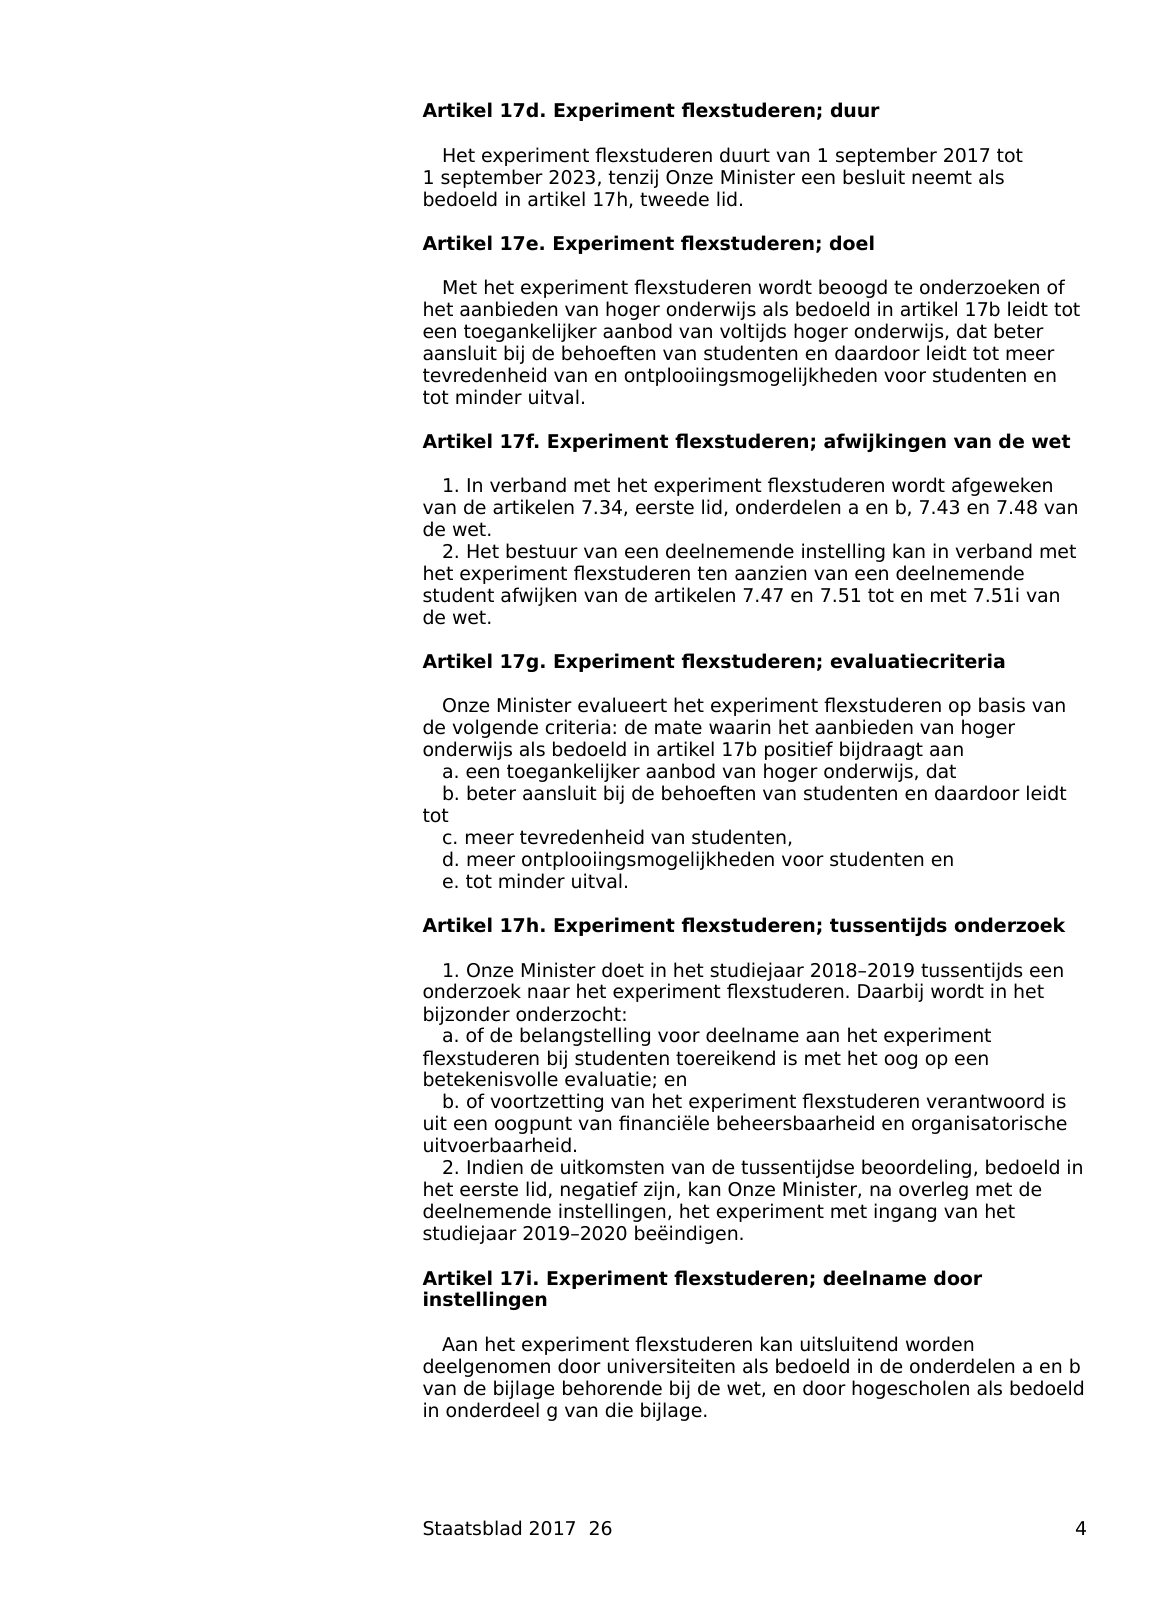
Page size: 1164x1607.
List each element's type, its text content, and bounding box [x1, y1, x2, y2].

text c. meer tevredenheid van studenten, [422, 827, 1087, 849]
text a. een toegankelijker aanbod van hoger onderwijs, dat [422, 761, 1087, 783]
text e. tot minder uitval. [422, 871, 1087, 893]
subtitle Artikel 17f. Experiment flexstuderen; afwijkingen van de wet [422, 431, 1087, 453]
text Aan het experiment flexstuderen kan uitsluitend worden deelgenomen door universiteiten als bedoeld in de onderdelen a en b van de bijlage behorende bij de wet, en door hogescholen als bedoeld in onderdeel g van die bijlage. [422, 1333, 1087, 1421]
text d. meer ontplooiingsmogelijkheden voor studenten en [422, 849, 1087, 871]
subtitle Artikel 17h. Experiment flexstuderen; tussentijds onderzoek [422, 915, 1087, 937]
text 2. Indien de uitkomsten van de tussentijdse beoordeling, bedoeld in het eerste lid, negatief zijn, kan Onze Minister, na overleg met de deelnemende instellingen, het experiment met ingang van het studiejaar 2019–2020 beëindigen. [422, 1157, 1087, 1245]
subtitle Artikel 17i. Experiment flexstuderen; deelname door instellingen [422, 1267, 1087, 1311]
text Met het experiment flexstuderen wordt beoogd te onderzoeken of het aanbieden van hoger onderwijs als bedoeld in artikel 17b leidt tot een toegankelijker aanbod van voltijds hoger onderwijs, dat beter aansluit bij de behoeften van studenten en daardoor leidt tot meer tevredenheid van en ontplooiingsmogelijkheden voor studenten en tot minder uitval. [422, 277, 1087, 409]
text 1. In verband met het experiment flexstuderen wordt afgeweken van de artikelen 7.34, eerste lid, onderdelen a en b, 7.43 en 7.48 van de wet. [422, 475, 1087, 541]
subtitle Artikel 17d. Experiment flexstuderen; duur [422, 100, 1087, 122]
text a. of de belangstelling voor deelname aan het experiment flexstuderen bij studenten toereikend is met het oog op een betekenisvolle evaluatie; en [422, 1025, 1087, 1091]
text 1. Onze Minister doet in het studiejaar 2018–2019 tussentijds een onderzoek naar het experiment flexstuderen. Daarbij wordt in het bijzonder onderzocht: [422, 959, 1087, 1025]
text b. beter aansluit bij de behoeften van studenten en daardoor leidt tot [422, 783, 1087, 827]
text Onze Minister evalueert het experiment flexstuderen op basis van de volgende criteria: de mate waarin het aanbieden van hoger onderwijs als bedoeld in artikel 17b positief bijdraagt aan [422, 695, 1087, 761]
subtitle Artikel 17g. Experiment flexstuderen; evaluatiecriteria [422, 651, 1087, 673]
text 2. Het bestuur van een deelnemende instelling kan in verband met het experiment flexstuderen ten aanzien van een deelnemende student afwijken van de artikelen 7.47 en 7.51 tot en met 7.51i van de wet. [422, 541, 1087, 629]
subtitle Artikel 17e. Experiment flexstuderen; doel [422, 233, 1087, 255]
text b. of voortzetting van het experiment flexstuderen verantwoord is uit een oogpunt van financiële beheersbaarheid en organisatorische uitvoerbaarheid. [422, 1091, 1087, 1157]
text Het experiment flexstuderen duurt van 1 september 2017 tot 1 september 2023, tenzij Onze Minister een besluit neemt als bedoeld in artikel 17h, tweede lid. [422, 144, 1087, 211]
